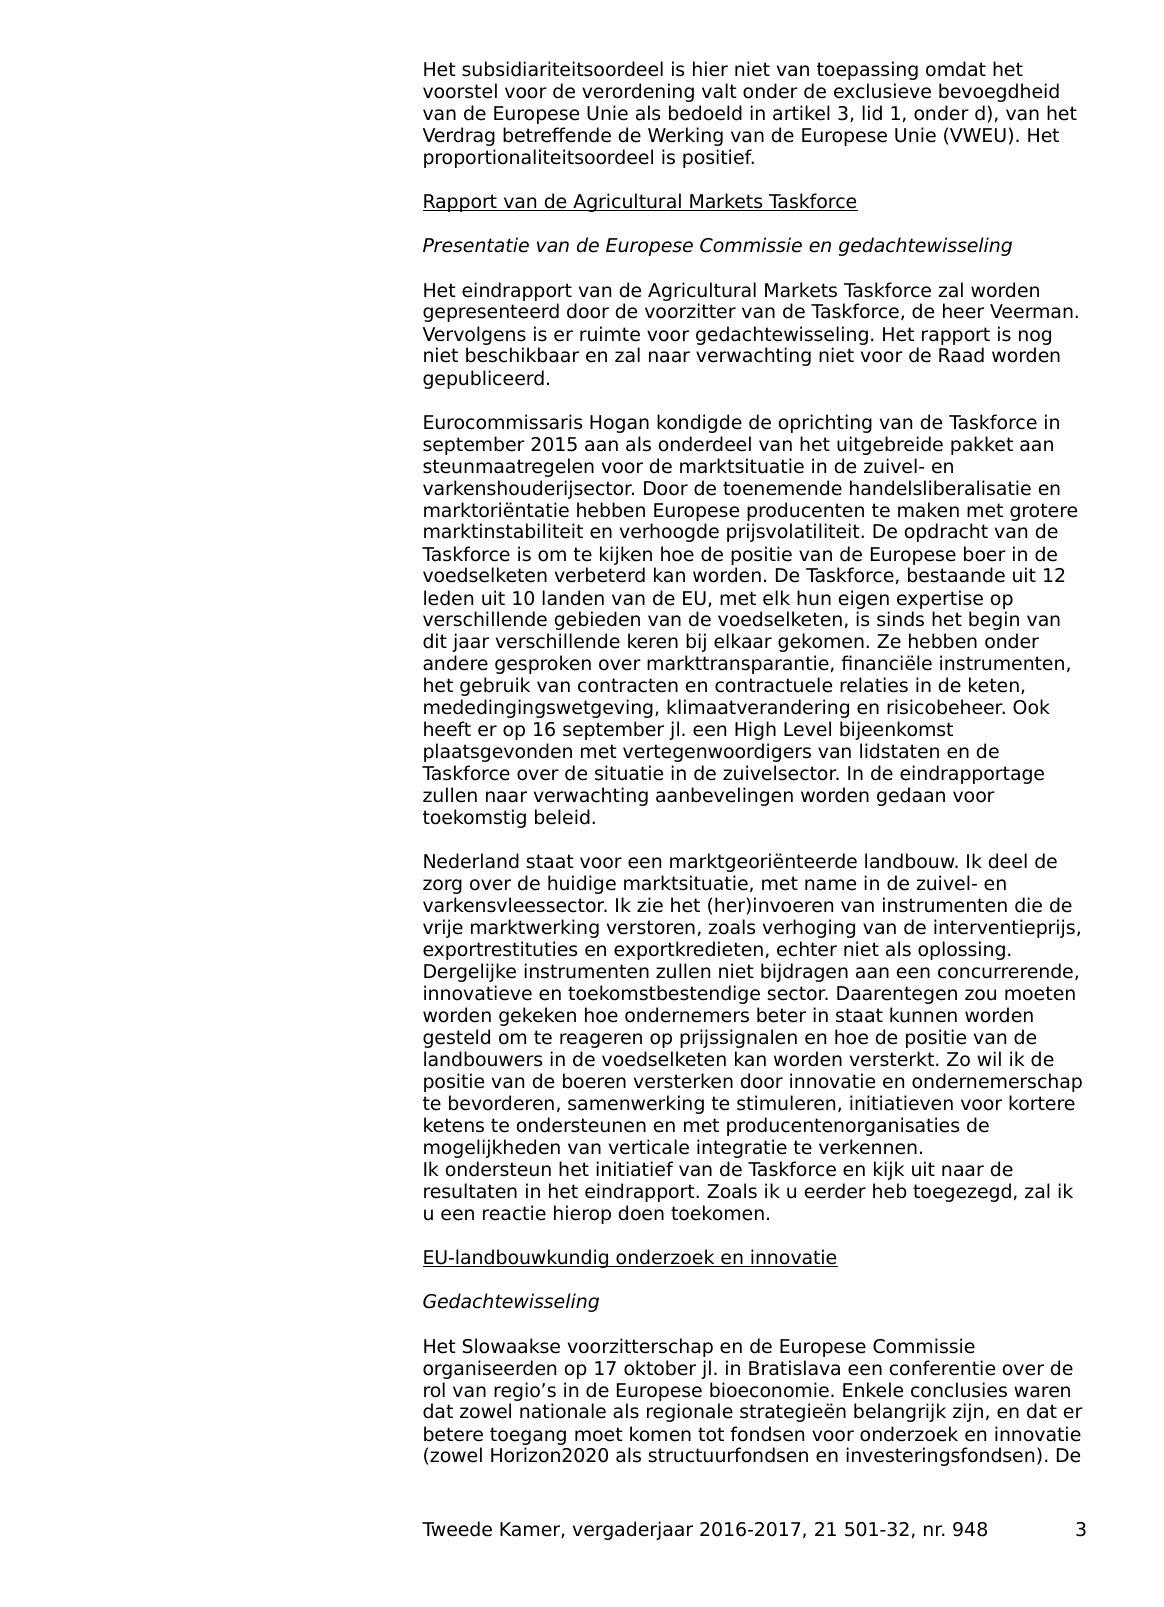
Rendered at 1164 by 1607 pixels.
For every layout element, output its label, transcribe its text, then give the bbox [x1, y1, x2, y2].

subtitle EU-landbouwkundig onderzoek en innovatie [422, 1247, 1087, 1269]
text Ik ondersteun het initiatief van de Taskforce en kijk uit naar de resultaten in het eindrapport. Zoals ik u eerder heb toegezegd, zal ik u een reactie hierop doen toekomen. [422, 1159, 1087, 1225]
subtitle Presentatie van de Europese Commissie en gedachtewisseling [422, 235, 1087, 257]
text Eurocommissaris Hogan kondigde de oprichting van de Taskforce in september 2015 aan als onderdeel van het uitgebreide pakket aan steunmaatregelen voor de marktsituatie in de zuivel- en varkenshouderijsector. Door de toenemende handelsliberalisatie en marktoriëntatie hebben Europese producenten te maken met grotere marktinstabiliteit en verhoogde prijsvolatiliteit. De opdracht van de Taskforce is om te kijken hoe de positie van de Europese boer in de voedselketen verbeterd kan worden. De Taskforce, bestaande uit 12 leden uit 10 landen van de EU, met elk hun eigen expertise op verschillende gebieden van de voedselketen, is sinds het begin van dit jaar verschillende keren bij elkaar gekomen. Ze hebben onder andere gesproken over markttransparantie, financiële instrumenten, het gebruik van contracten en contractuele relaties in de keten, mededingingswetgeving, klimaatverandering en risicobeheer. Ook heeft er op 16 september jl. een High Level bijeenkomst plaatsgevonden met vertegenwoordigers van lidstaten en de Taskforce over de situatie in de zuivelsector. In de eindrapportage zullen naar verwachting aanbevelingen worden gedaan voor toekomstig beleid. [422, 412, 1087, 829]
text Het subsidiariteitsoordeel is hier niet van toepassing omdat het voorstel voor de verordening valt onder de exclusieve bevoegdheid van de Europese Unie als bedoeld in artikel 3, lid 1, onder d), van het Verdrag betreffende de Werking van de Europese Unie (VWEU). Het proportionaliteitsoordeel is positief. [422, 59, 1087, 169]
subtitle Gedachtewisseling [422, 1291, 1087, 1313]
text Nederland staat voor een marktgeoriënteerde landbouw. Ik deel de zorg over de huidige marktsituatie, met name in de zuivel- en varkensvleessector. Ik zie het (her)invoeren van instrumenten die de vrije marktwerking verstoren, zoals verhoging van de interventieprijs, exportrestituties en exportkredieten, echter niet als oplossing. Dergelijke instrumenten zullen niet bijdragen aan een concurrerende, innovatieve en toekomstbestendige sector. Daarentegen zou moeten worden gekeken hoe ondernemers beter in staat kunnen worden gesteld om te reageren op prijssignalen en hoe de positie van de landbouwers in de voedselketen kan worden versterkt. Zo wil ik de positie van de boeren versterken door innovatie en ondernemerschap te bevorderen, samenwerking te stimuleren, initiatieven voor kortere ketens te ondersteunen en met producentenorganisaties de mogelijkheden van verticale integratie te verkennen. [422, 851, 1087, 1159]
text Het eindrapport van de Agricultural Markets Taskforce zal worden gepresenteerd door de voorzitter van de Taskforce, de heer Veerman. Vervolgens is er ruimte voor gedachtewisseling. Het rapport is nog niet beschikbaar en zal naar verwachting niet voor de Raad worden gepubliceerd. [422, 279, 1087, 389]
subtitle Rapport van de Agricultural Markets Taskforce [422, 191, 1087, 213]
text Het Slowaakse voorzitterschap en de Europese Commissie organiseerden op 17 oktober jl. in Bratislava een conferentie over de rol van regio’s in de Europese bioeconomie. Enkele conclusies waren dat zowel nationale als regionale strategieën belangrijk zijn, en dat er betere toegang moet komen tot fondsen voor onderzoek en innovatie (zowel Horizon2020 als structuurfondsen en investeringsfondsen). De [422, 1336, 1087, 1467]
